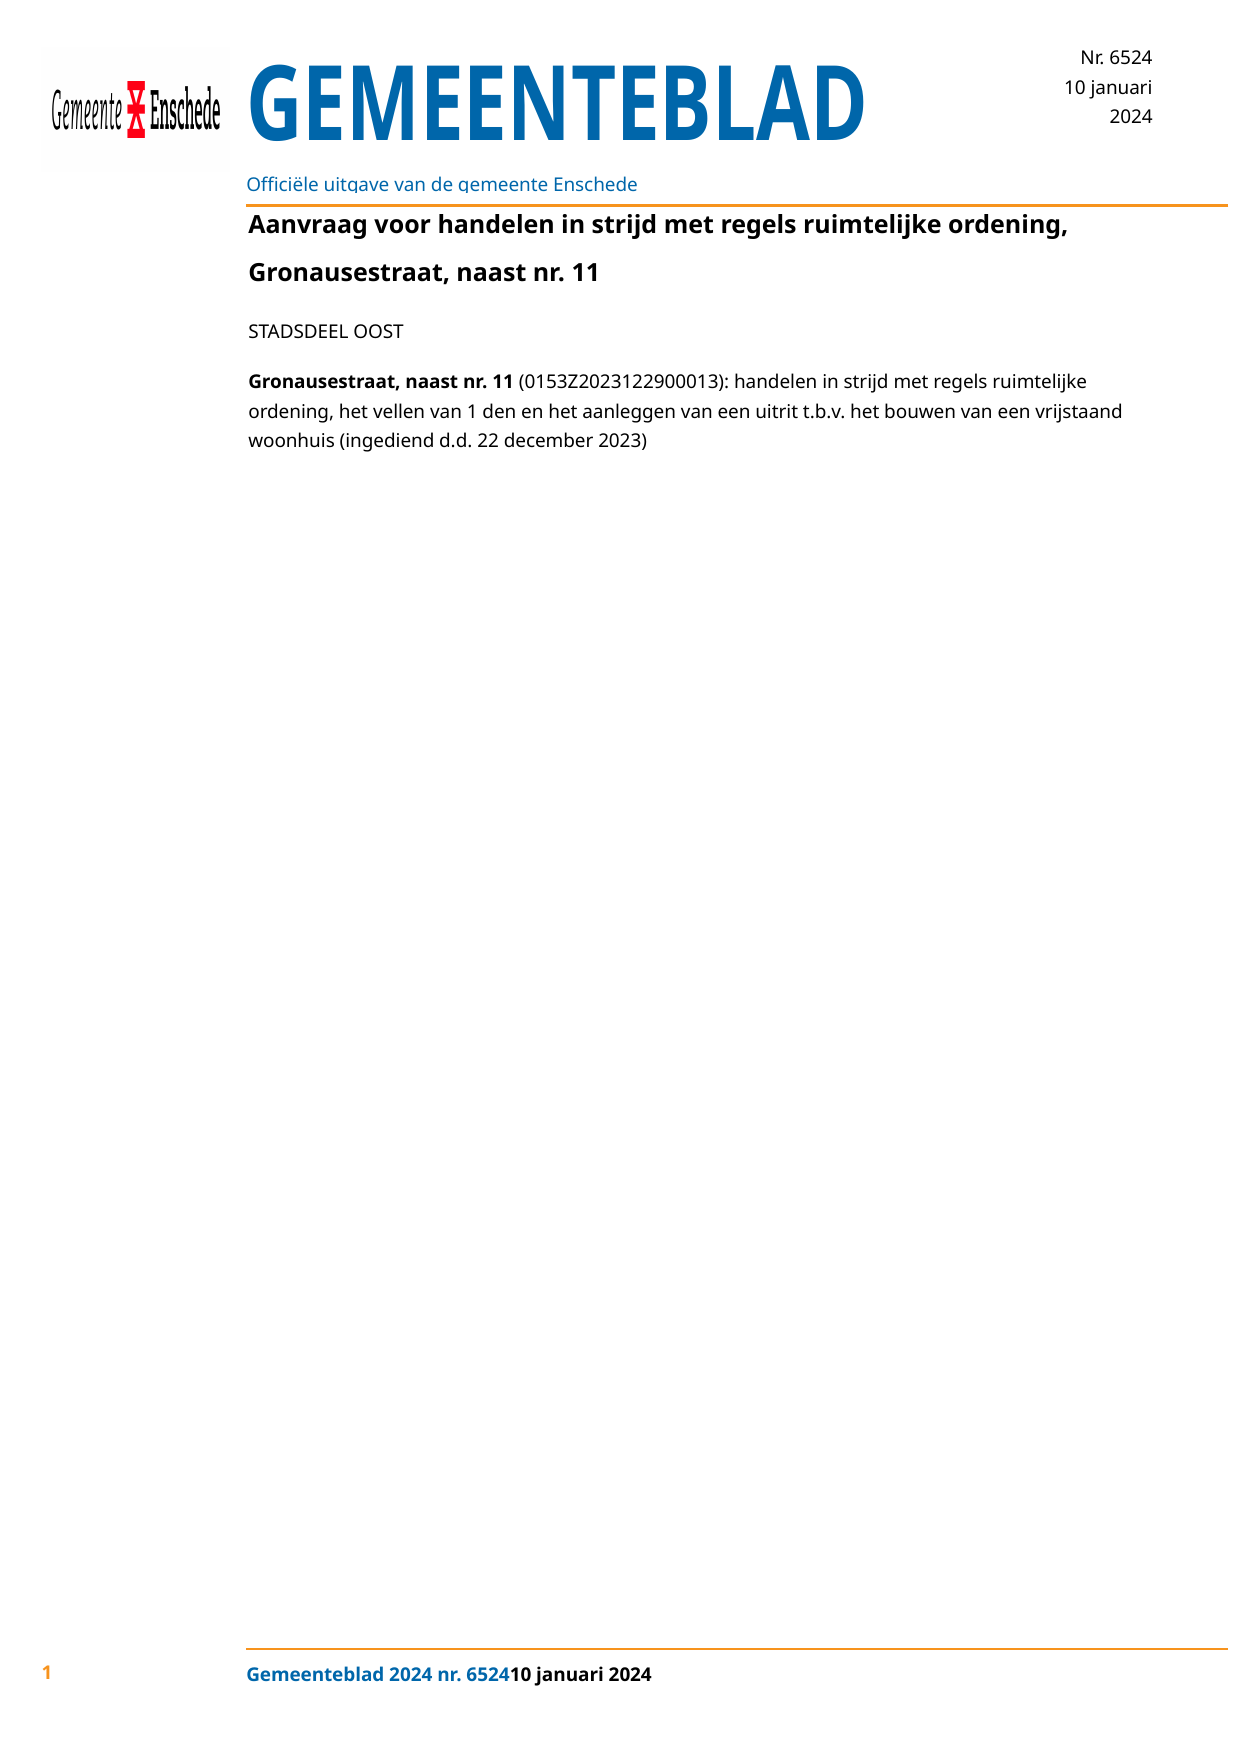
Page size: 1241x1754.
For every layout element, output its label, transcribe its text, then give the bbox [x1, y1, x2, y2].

text STADSDEEL OOST [248, 318, 1152, 344]
picture [41, 47, 231, 172]
text Gronausestraat, naast nr. 11 (0153Z2023122900013): handelen in strijd met regels ruimtelijke ordening, het vellen van 1 den en het aanleggen van een uitrit t.b.v. het bouwen van een vrijstaand woonhuis (ingediend d.d. 22 december 2023) [248, 368, 1152, 453]
text Aanvraag voor handelen in strijd met regels ruimtelijke ordening, Gronausestraat, naast nr. 11 [248, 207, 1152, 288]
